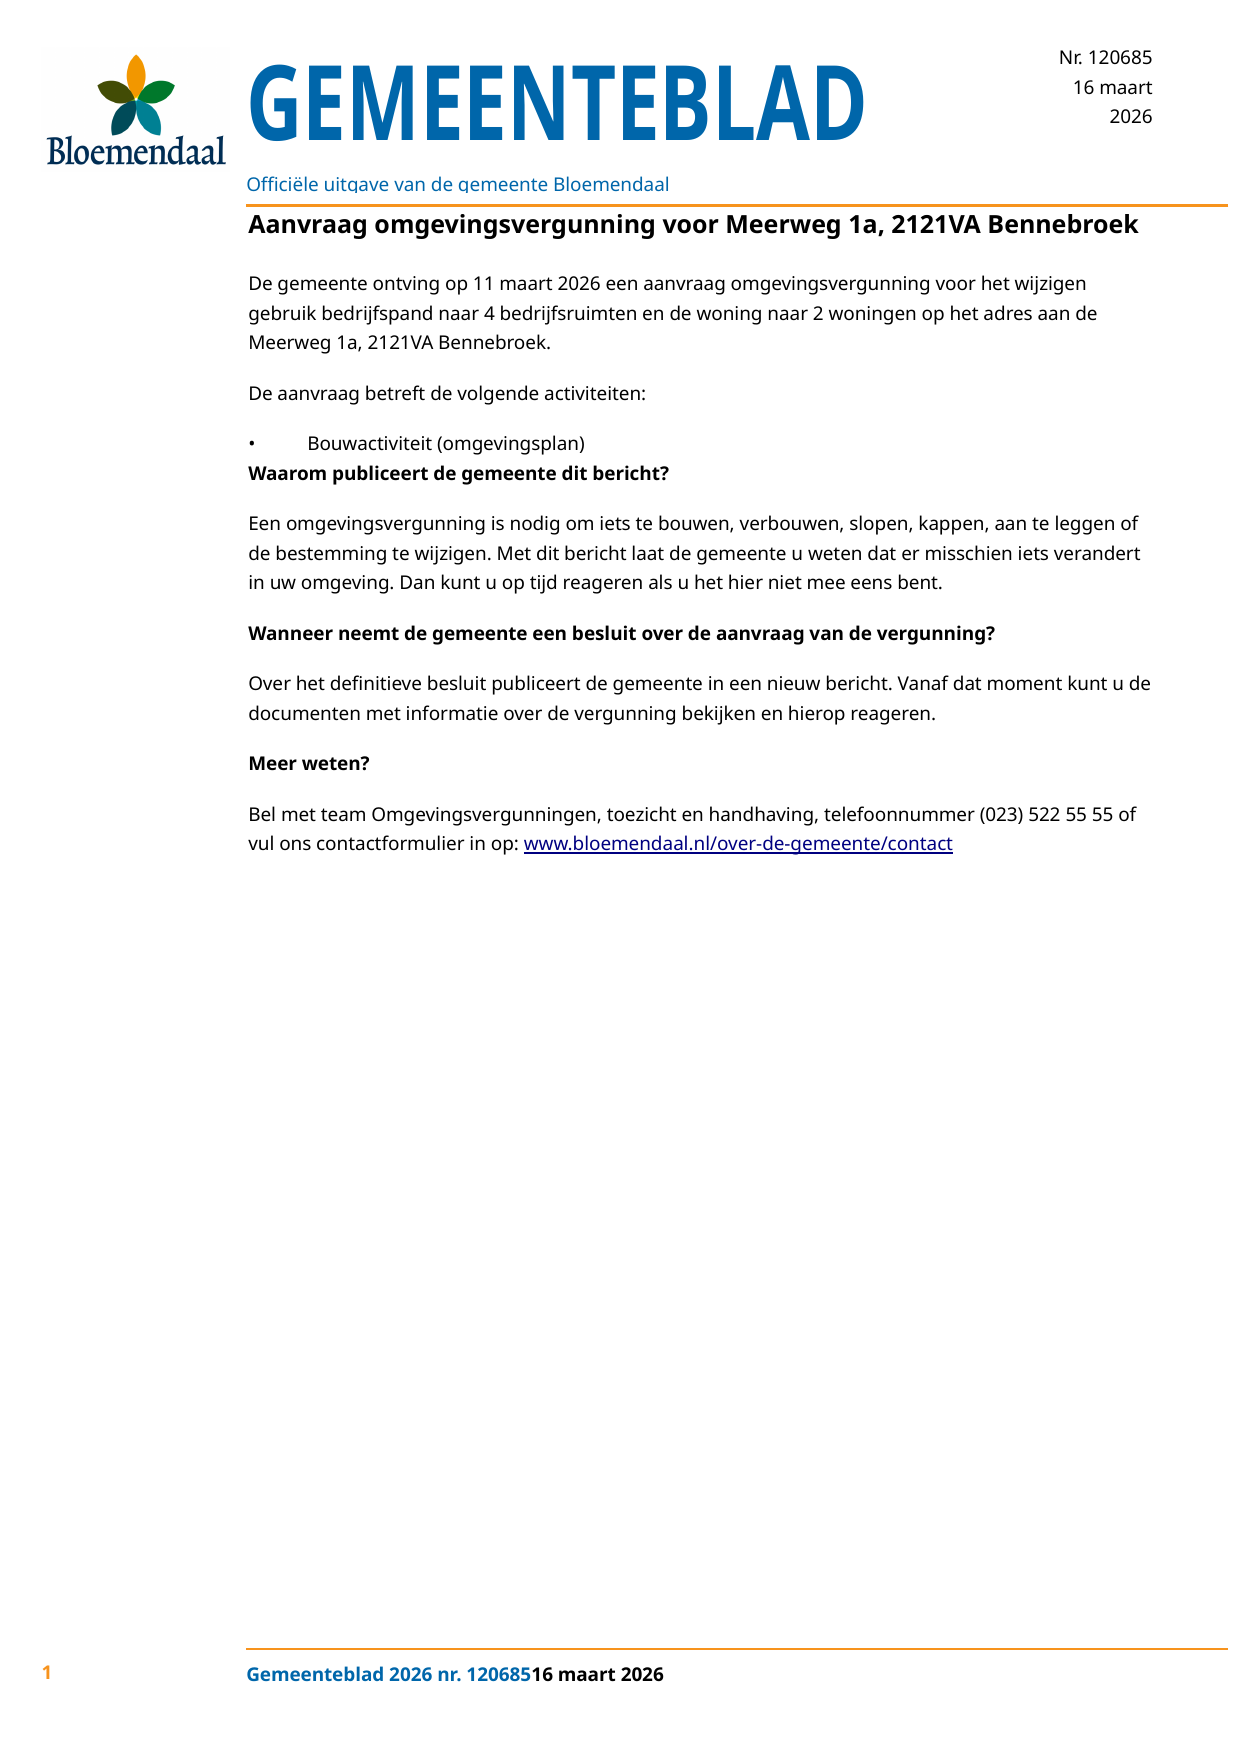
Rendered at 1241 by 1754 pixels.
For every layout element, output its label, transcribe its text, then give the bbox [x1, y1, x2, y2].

text Meer weten? [248, 750, 1152, 776]
text Waarom publiceert de gemeente dit bericht? [248, 460, 1152, 486]
text Aanvraag omgevingsvergunning voor Meerweg 1a, 2121VA Bennebroek [248, 207, 1152, 241]
text Bel met team Omgevingsvergunningen, toezicht en handhaving, telefoonnummer (023) 522 55 55 of vul ons contactformulier in op: www.bloemendaal.nl/over-de-gemeente/contact [248, 801, 1152, 856]
text Wanneer neemt de gemeente een besluit over de aanvraag van de vergunning? [248, 620, 1152, 646]
text De aanvraag betreft de volgende activiteiten: [248, 380, 1152, 406]
text De gemeente ontving op 11 maart 2026 een aanvraag omgevingsvergunning voor het wijzigen gebruik bedrijfspand naar 4 bedrijfsruimten en de woning naar 2 woningen op het adres aan de Meerweg 1a, 2121VA Bennebroek. [248, 270, 1152, 355]
picture [41, 47, 231, 172]
text Over het definitieve besluit publiceert de gemeente in een nieuw bericht. Vanaf dat moment kunt u de documenten met informatie over de vergunning bekijken en hierop reageren. [248, 670, 1152, 726]
list Bouwactiviteit (omgevingsplan) [248, 430, 1152, 456]
text Een omgevingsvergunning is nodig om iets te bouwen, verbouwen, slopen, kappen, aan te leggen of de bestemming te wijzigen. Met dit bericht laat de gemeente u weten dat er misschien iets verandert in uw omgeving. Dan kunt u op tijd reageren als u het hier niet mee eens bent. [248, 510, 1152, 595]
